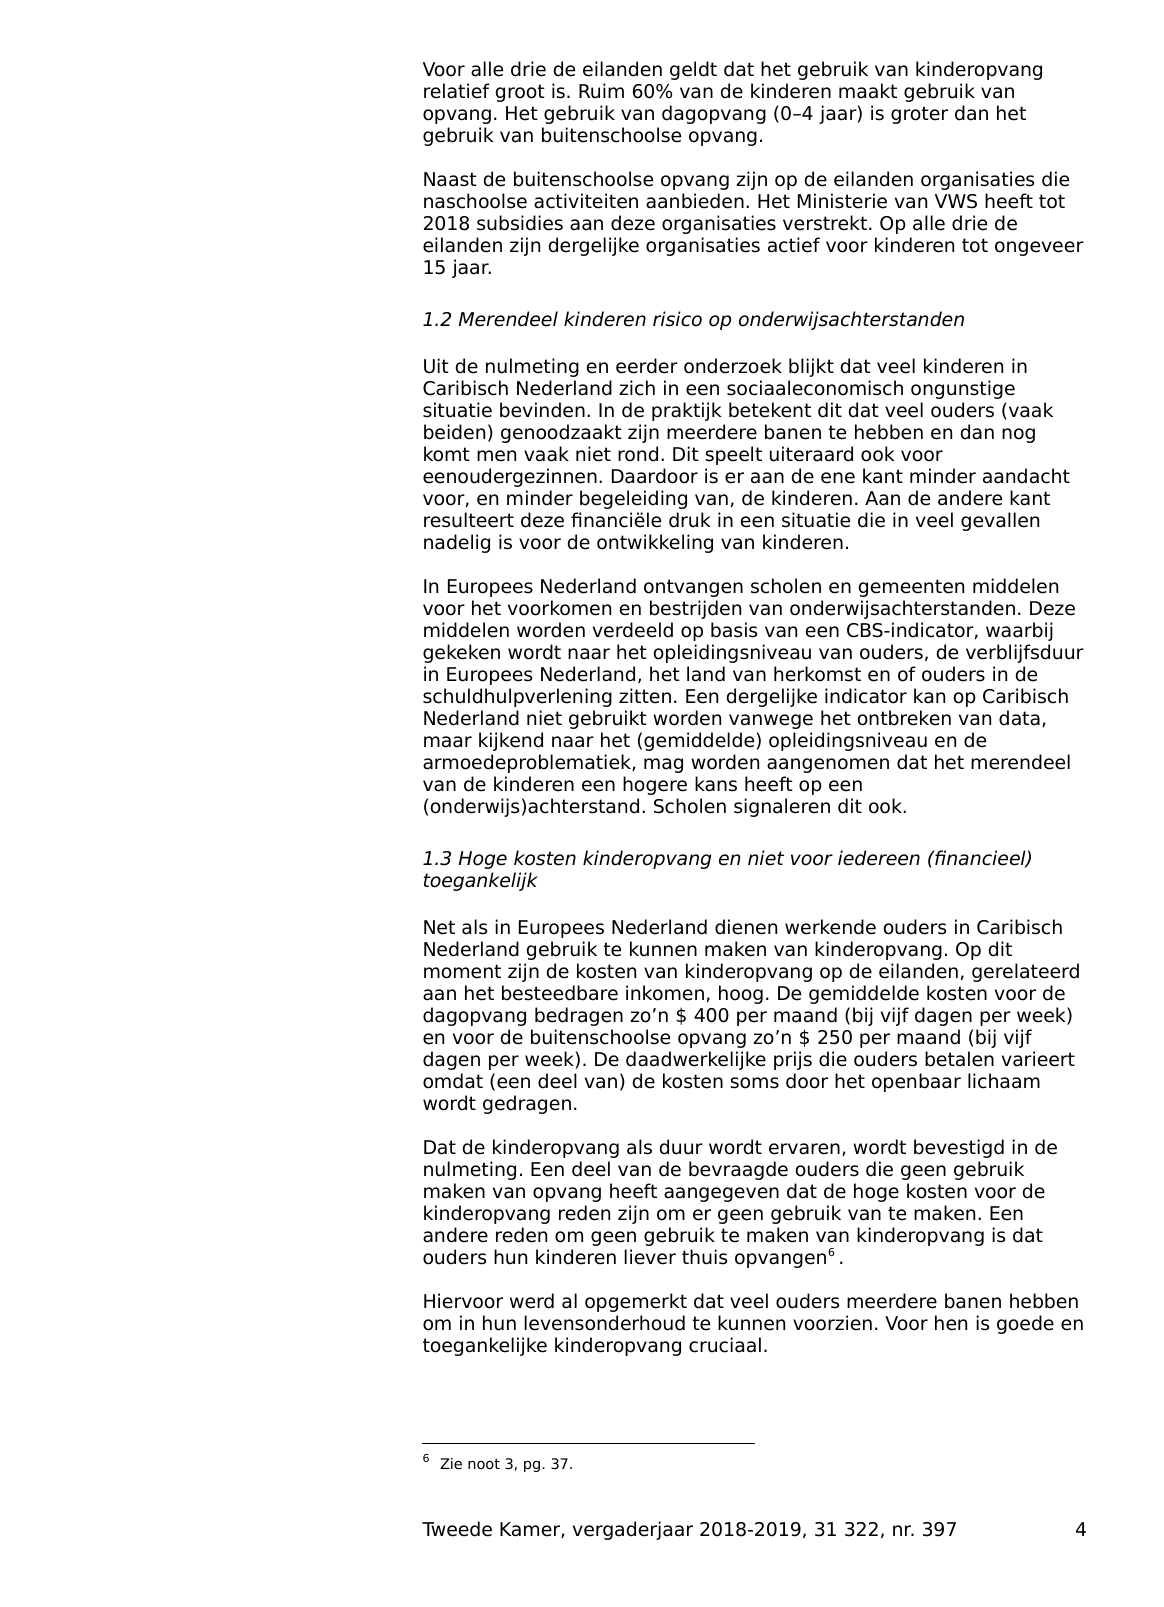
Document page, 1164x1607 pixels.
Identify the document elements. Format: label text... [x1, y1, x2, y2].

subtitle 1.2 Merendeel kinderen risico op onderwijsachterstanden [422, 309, 1087, 331]
text Zie noot 3, pg. 37. [422, 1452, 1087, 1474]
text Net als in Europees Nederland dienen werkende ouders in Caribisch Nederland gebruik te kunnen maken van kinderopvang. Op dit moment zijn de kosten van kinderopvang op de eilanden, gerelateerd aan het besteedbare inkomen, hoog. De gemiddelde kosten voor de dagopvang bedragen zo’n $ 400 per maand (bij vijf dagen per week) en voor de buitenschoolse opvang zo’n $ 250 per maand (bij vijf dagen per week). De daadwerkelijke prijs die ouders betalen varieert omdat (een deel van) de kosten soms door het openbaar lichaam wordt gedragen. [422, 917, 1087, 1114]
text Uit de nulmeting en eerder onderzoek blijkt dat veel kinderen in Caribisch Nederland zich in een sociaaleconomisch ongunstige situatie bevinden. In de praktijk betekent dit dat veel ouders (vaak beiden) genoodzaakt zijn meerdere banen te hebben en dan nog komt men vaak niet rond. Dit speelt uiteraard ook voor eenoudergezinnen. Daardoor is er aan de ene kant minder aandacht voor, en minder begeleiding van, de kinderen. Aan de andere kant resulteert deze financiële druk in een situatie die in veel gevallen nadelig is voor de ontwikkeling van kinderen. [422, 356, 1087, 554]
text Hiervoor werd al opgemerkt dat veel ouders meerdere banen hebben om in hun levensonderhoud te kunnen voorzien. Voor hen is goede en toegankelijke kinderopvang cruciaal. [422, 1291, 1087, 1357]
text Dat de kinderopvang als duur wordt ervaren, wordt bevestigd in de nulmeting. Een deel van de bevraagde ouders die geen gebruik maken van opvang heeft aangegeven dat de hoge kosten voor de kinderopvang reden zijn om er geen gebruik van te maken. Een andere reden om geen gebruik te maken van kinderopvang is dat ouders hun kinderen liever thuis opvangen. [422, 1137, 1087, 1269]
subtitle 1.3 Hoge kosten kinderopvang en niet voor iedereen (financieel) toegankelijk [422, 848, 1087, 892]
text Voor alle drie de eilanden geldt dat het gebruik van kinderopvang relatief groot is. Ruim 60% van de kinderen maakt gebruik van opvang. Het gebruik van dagopvang (0–4 jaar) is groter dan het gebruik van buitenschoolse opvang. [422, 59, 1087, 147]
text In Europees Nederland ontvangen scholen en gemeenten middelen voor het voorkomen en bestrijden van onderwijsachterstanden. Deze middelen worden verdeeld op basis van een CBS-indicator, waarbij gekeken wordt naar het opleidingsniveau van ouders, de verblijfsduur in Europees Nederland, het land van herkomst en of ouders in de schuldhulpverlening zitten. Een dergelijke indicator kan op Caribisch Nederland niet gebruikt worden vanwege het ontbreken van data, maar kijkend naar het (gemiddelde) opleidingsniveau en de armoedeproblematiek, mag worden aangenomen dat het merendeel van de kinderen een hogere kans heeft op een (onderwijs)achterstand. Scholen signaleren dit ook. [422, 576, 1087, 818]
text Naast de buitenschoolse opvang zijn op de eilanden organisaties die naschoolse activiteiten aanbieden. Het Ministerie van VWS heeft tot 2018 subsidies aan deze organisaties verstrekt. Op alle drie de eilanden zijn dergelijke organisaties actief voor kinderen tot ongeveer 15 jaar. [422, 169, 1087, 279]
